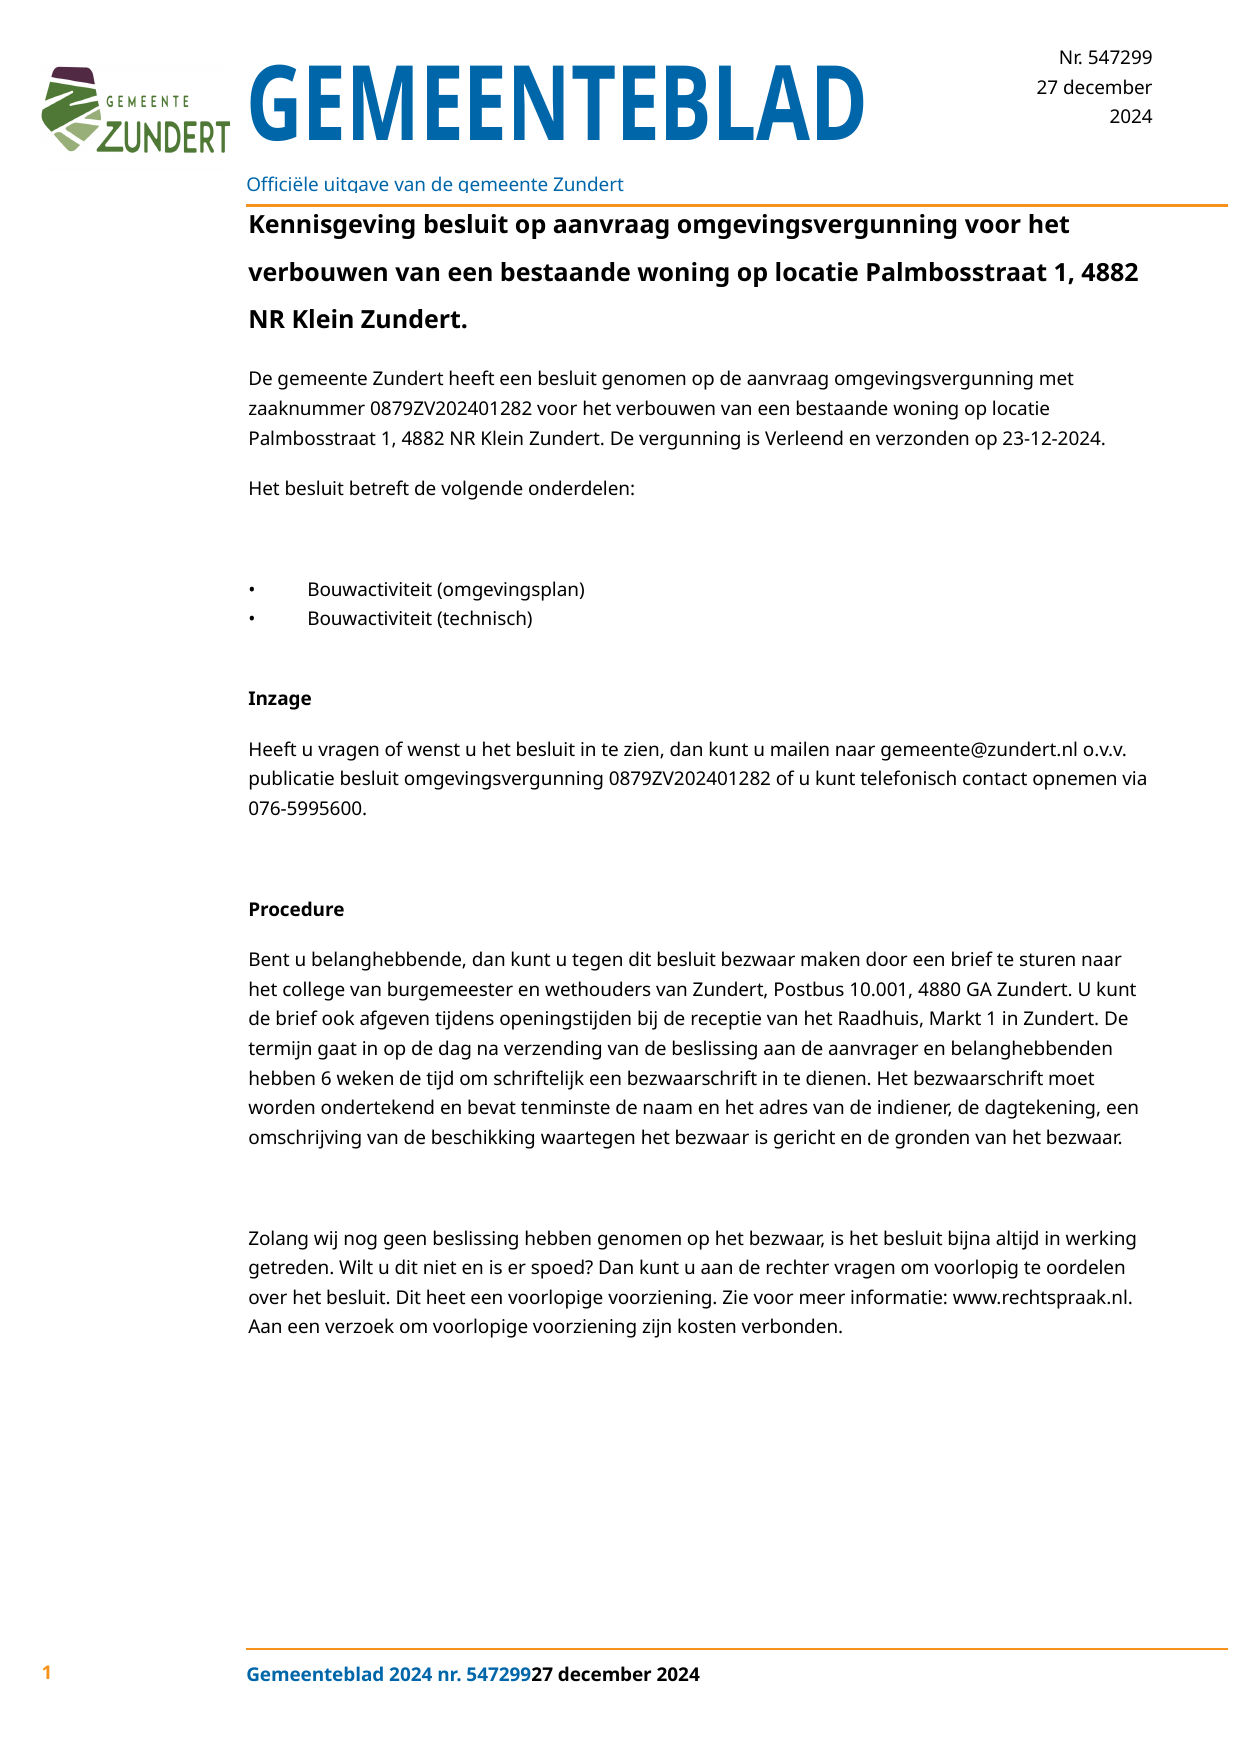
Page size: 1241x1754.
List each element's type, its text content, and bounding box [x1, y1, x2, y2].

text De gemeente Zundert heeft een besluit genomen op de aanvraag omgevingsvergunning met zaaknummer 0879ZV202401282 voor het verbouwen van een bestaande woning op locatie Palmbosstraat 1, 4882 NR Klein Zundert. De vergunning is Verleend en verzonden op 23-12-2024. [248, 366, 1152, 450]
list Bouwactiviteit (technisch) [248, 606, 1152, 631]
text Het besluit betreft de volgende onderdelen: [248, 475, 1152, 501]
text Kennisgeving besluit op aanvraag omgevingsvergunning voor het verbouwen van een bestaande woning op locatie Palmbosstraat 1, 4882 NR Klein Zundert. [248, 207, 1152, 336]
text Procedure [248, 896, 1152, 922]
text Zolang wij nog geen beslissing hebben genomen op het bezwaar, is het besluit bijna altijd in werking getreden. Wilt u dit niet en is er spoed? Dan kunt u aan de rechter vragen om voorlopig te oordelen over het besluit. Dit heet een voorlopige voorziening. Zie voor meer informatie: www.rechtspraak.nl. Aan een verzoek om voorlopige voorziening zijn kosten verbonden. [248, 1225, 1152, 1339]
text Inzage [248, 686, 1152, 711]
list Bouwactiviteit (omgevingsplan) [248, 576, 1152, 602]
text Heeft u vragen of wenst u het besluit in te zien, dan kunt u mailen naar gemeente@zundert.nl o.v.v. publicatie besluit omgevingsvergunning 0879ZV202401282 of u kunt telefonisch contact opnemen via 076-5995600. [248, 736, 1152, 821]
text Bent u belanghebbende, dan kunt u tegen dit besluit bezwaar maken door een brief te sturen naar het college van burgemeester en wethouders van Zundert, Postbus 10.001, 4880 GA Zundert. U kunt de brief ook afgeven tijdens openingstijden bij de receptie van het Raadhuis, Markt 1 in Zundert. De termijn gaat in op de dag na verzending van de beslissing aan de aanvrager en belanghebbenden hebben 6 weken de tijd om schriftelijk een bezwaarschrift in te dienen. Het bezwaarschrift moet worden ondertekend en bevat tenminste de naam en het adres van de indiener, de dagtekening, een omschrijving van de beschikking waartegen het bezwaar is gericht en de gronden van het bezwaar. [248, 946, 1152, 1149]
picture [41, 47, 231, 172]
